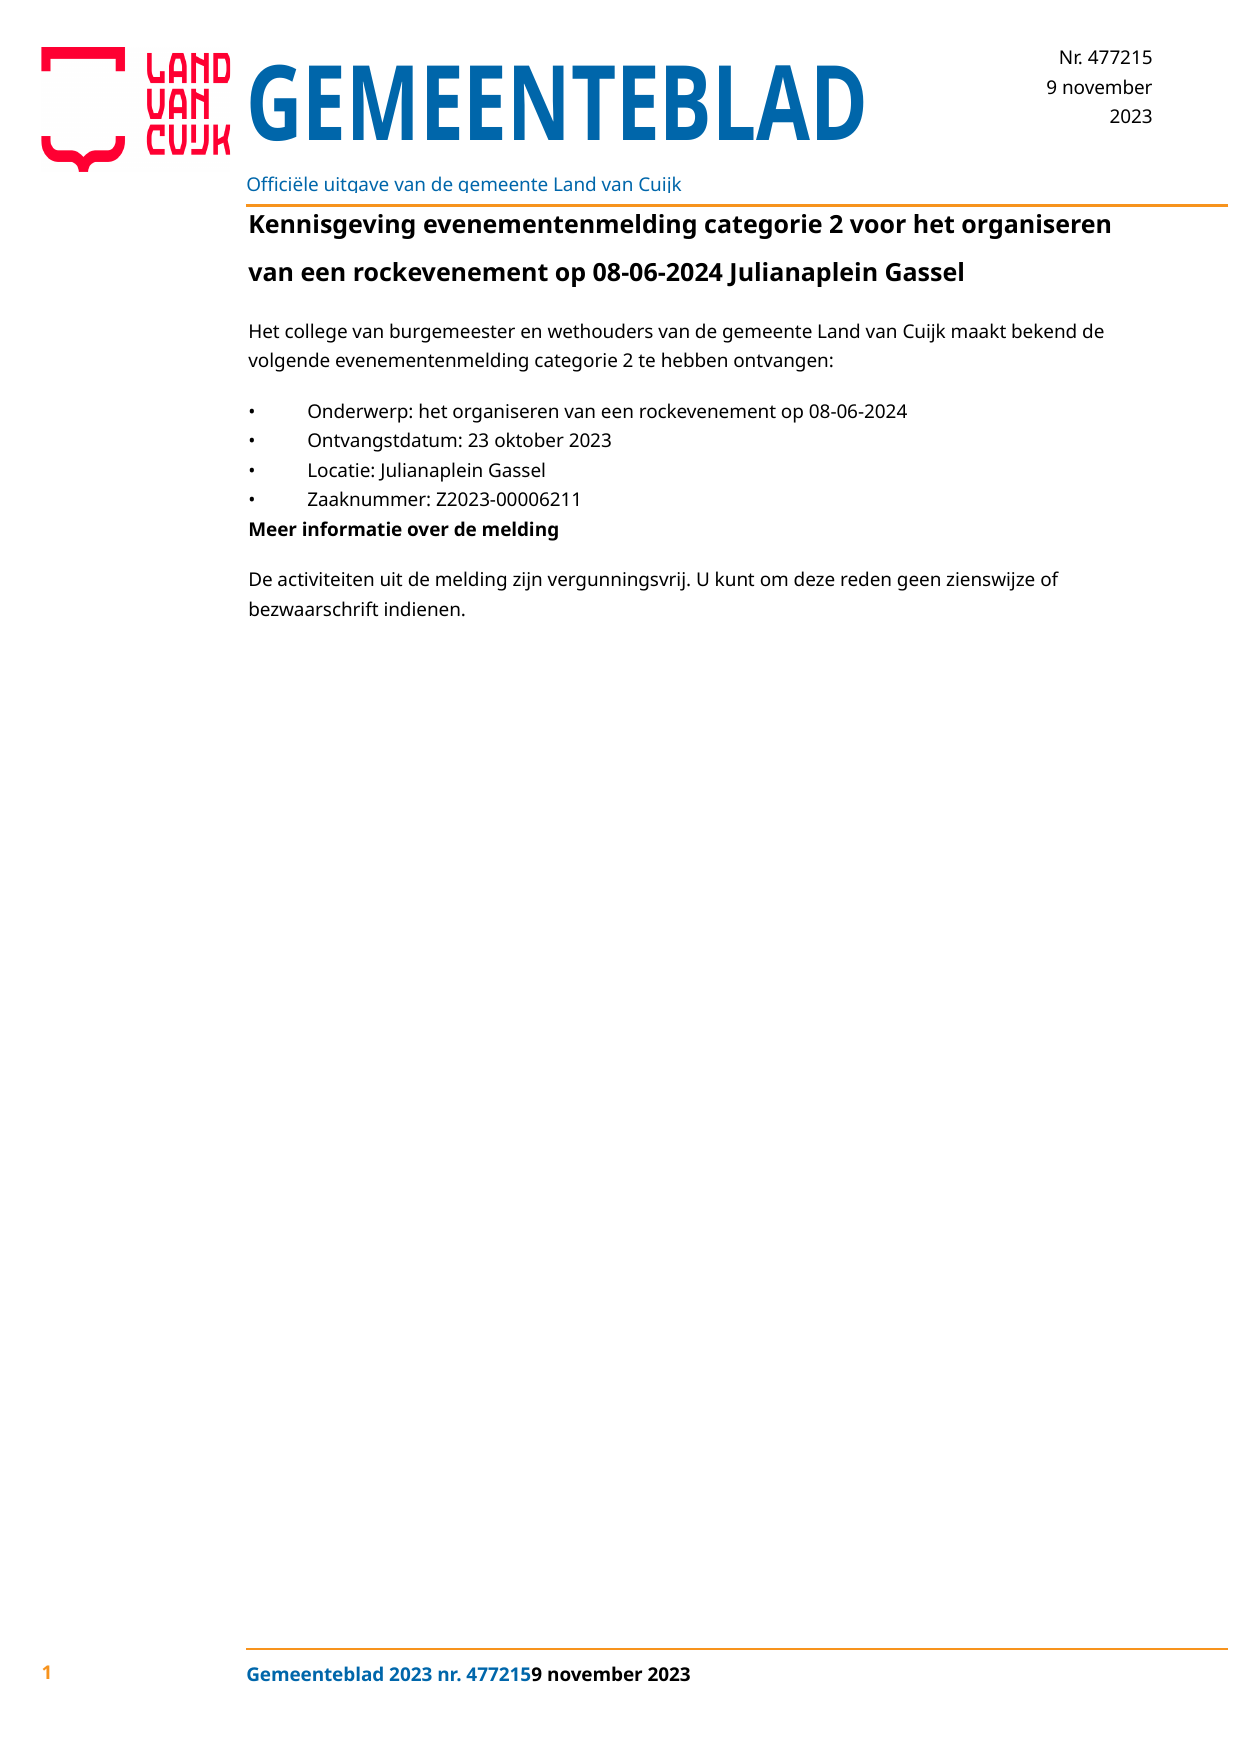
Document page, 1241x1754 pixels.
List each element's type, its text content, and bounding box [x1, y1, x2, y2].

text Meer informatie over de melding [248, 516, 1152, 542]
text Kennisgeving evenementenmelding categorie 2 voor het organiseren van een rockevenement op 08-06-2024 Julianaplein Gassel [248, 207, 1152, 288]
list Ontvangstdatum: 23 oktober 2023 [248, 427, 1152, 453]
list Zaaknummer: Z2023-00006211 [248, 487, 1152, 512]
list Locatie: Julianaplein Gassel [248, 457, 1152, 483]
list Onderwerp: het organiseren van een rockevenement op 08-06-2024 [248, 398, 1152, 424]
picture [41, 47, 231, 172]
text Het college van burgemeester en wethouders van de gemeente Land van Cuijk maakt bekend de volgende evenementenmelding categorie 2 te hebben ontvangen: [248, 318, 1152, 373]
text De activiteiten uit de melding zijn vergunningsvrij. U kunt om deze reden geen zienswijze of bezwaarschrift indienen. [248, 567, 1152, 622]
